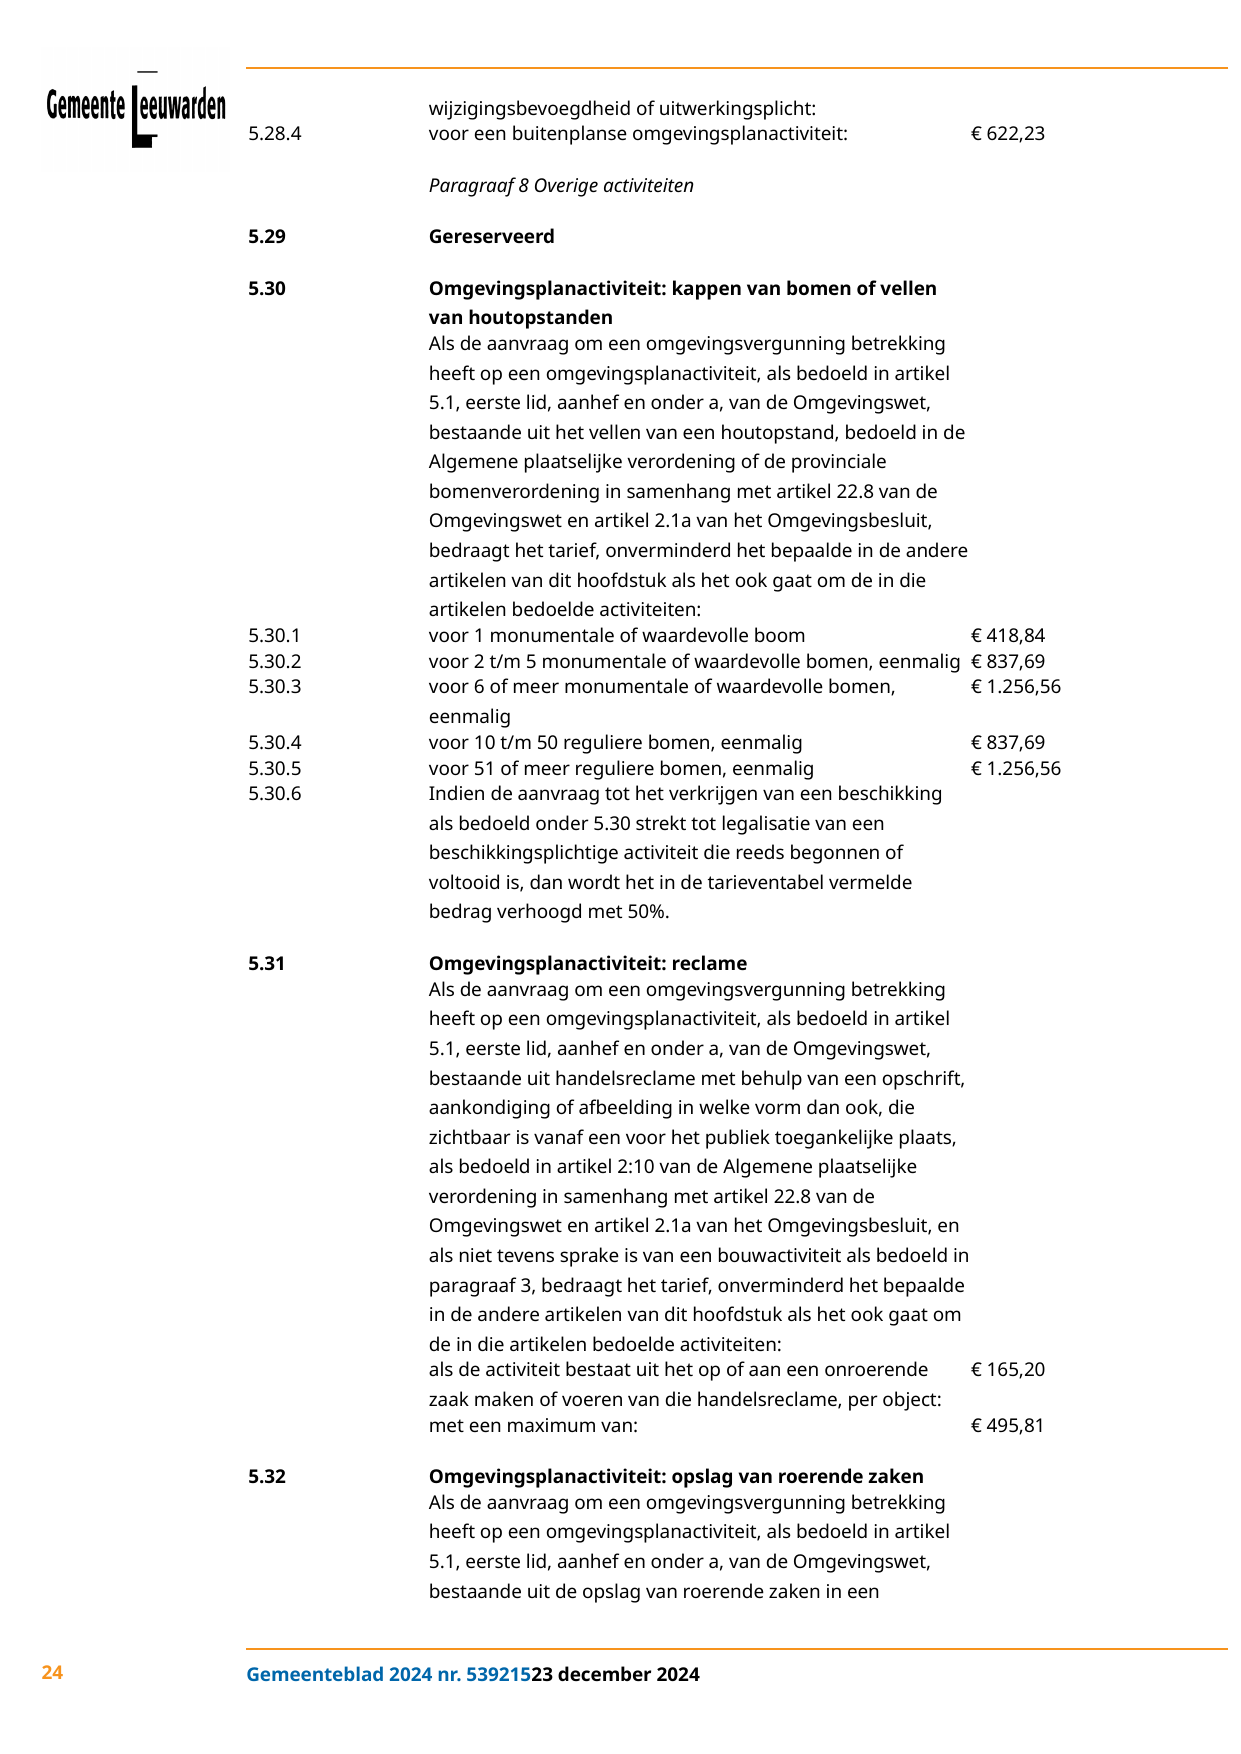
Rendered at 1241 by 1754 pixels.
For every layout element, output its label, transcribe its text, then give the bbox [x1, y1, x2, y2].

table_cell 5.30.3 [248, 674, 429, 729]
table_cell [248, 1438, 429, 1463]
table_cell voor 6 of meer monumentale of waardevolle bomen, eenmalig [429, 674, 971, 729]
table_cell Als de aanvraag om een omgevingsvergunning betrekking heeft op een omgevingsplanactiviteit, als bedoeld in artikel 5.1, eerste lid, aanhef en onder a, van de Omgevingswet, bestaande uit handelsreclame met behulp van een opschrift, aankondiging of afbeelding in welke vorm dan ook, die zichtbaar is vanaf een voor het publiek toegankelijke plaats, als bedoeld in artikel 2:10 van de Algemene plaatselijke verordening in samenhang met artikel 22.8 van de Omgevingswet en artikel 2.1a van het Omgevingsbesluit, en als niet tevens sprake is van een bouwactiviteit als bedoeld in paragraaf 3, bedraagt het tarief, onverminderd het bepaalde in de andere artikelen van dit hoofdstuk als het ook gaat om de in die artikelen bedoelde activiteiten: [429, 976, 971, 1357]
table_cell Indien de aanvraag tot het verkrijgen van een beschikking als bedoeld onder 5.30 strekt tot legalisatie van een beschikkingsplichtige activiteit die reeds begonnen of voltooid is, dan wordt het in de tarieventabel vermelde bedrag verhoogd met 50%. [429, 780, 971, 924]
table_cell Als de aanvraag om een omgevingsvergunning betrekking heeft op een omgevingsplanactiviteit, als bedoeld in artikel 5.1, eerste lid, aanhef en onder a, van de Omgevingswet, bestaande uit het vellen van een houtopstand, bedoeld in de Algemene plaatselijke verordening of de provinciale bomenverordening in samenhang met artikel 22.8 van de Omgevingswet en artikel 2.1a van het Omgevingsbesluit, bedraagt het tarief, onverminderd het bepaalde in de andere artikelen van dit hoofdstuk als het ook gaat om de in die artikelen bedoelde activiteiten: [429, 330, 971, 622]
table_cell [971, 275, 1152, 330]
table_cell [971, 780, 1152, 924]
table_cell € 1.256,56 [971, 755, 1152, 780]
table_cell [429, 249, 971, 275]
table_cell [248, 172, 429, 198]
table_cell 5.30.1 [248, 622, 429, 648]
picture [41, 47, 231, 172]
table_cell € 495,81 [971, 1412, 1152, 1438]
table_cell [248, 95, 429, 121]
table_cell voor 10 t/m 50 reguliere bomen, eenmalig [429, 729, 971, 755]
table_cell Omgevingsplanactiviteit: reclame [429, 950, 971, 976]
table_cell [971, 172, 1152, 198]
table_cell [971, 224, 1152, 249]
table_cell voor 1 monumentale of waardevolle boom [429, 622, 971, 648]
table_cell wijzigingsbevoegdheid of uitwerkingsplicht: [429, 95, 971, 121]
table_cell [429, 925, 971, 950]
table_cell [971, 950, 1152, 976]
table_cell Als de aanvraag om een omgevingsvergunning betrekking heeft op een omgevingsplanactiviteit, als bedoeld in artikel 5.1, eerste lid, aanhef en onder a, van de Omgevingswet, bestaande uit de opslag van roerende zaken in een [429, 1489, 971, 1604]
table_cell 5.30.6 [248, 780, 429, 924]
table_cell € 165,20 [971, 1357, 1152, 1412]
table_cell [248, 146, 429, 172]
table_cell [971, 330, 1152, 622]
table_cell 5.29 [248, 224, 429, 249]
table_cell [971, 925, 1152, 950]
table_cell met een maximum van: [429, 1412, 971, 1438]
table_cell Paragraaf 8 Overige activiteiten [429, 172, 971, 198]
table_cell [971, 1464, 1152, 1489]
table_cell [248, 976, 429, 1357]
table_cell [429, 1438, 971, 1463]
table_cell 5.28.4 [248, 121, 429, 146]
table_cell [971, 1438, 1152, 1463]
table_cell 5.30.4 [248, 729, 429, 755]
table_cell 5.30.2 [248, 648, 429, 674]
table_cell € 418,84 [971, 622, 1152, 648]
table_cell voor een buitenplanse omgevingsplanactiviteit: [429, 121, 971, 146]
table_cell [971, 1489, 1152, 1604]
table_cell voor 2 t/m 5 monumentale of waardevolle bomen, eenmalig [429, 648, 971, 674]
table_cell [971, 976, 1152, 1357]
table_cell 5.31 [248, 950, 429, 976]
table_cell [971, 198, 1152, 223]
table_cell [248, 249, 429, 275]
table_cell [248, 1489, 429, 1604]
table_cell € 837,69 [971, 648, 1152, 674]
table_cell 5.30 [248, 275, 429, 330]
table_cell [971, 146, 1152, 172]
table_cell [248, 925, 429, 950]
table_cell als de activiteit bestaat uit het op of aan een onroerende zaak maken of voeren van die handelsreclame, per object: [429, 1357, 971, 1412]
table_cell € 622,23 [971, 121, 1152, 146]
table_cell [971, 249, 1152, 275]
table_cell Gereserveerd [429, 224, 971, 249]
table_cell [971, 95, 1152, 121]
table_cell [429, 198, 971, 223]
table_cell [429, 146, 971, 172]
table_cell 5.30.5 [248, 755, 429, 780]
table_cell [248, 1357, 429, 1412]
table_cell € 1.256,56 [971, 674, 1152, 729]
table_cell [248, 198, 429, 223]
table_cell [248, 330, 429, 622]
table_cell Omgevingsplanactiviteit: kappen van bomen of vellen van houtopstanden [429, 275, 971, 330]
table_cell [248, 1412, 429, 1438]
table_cell voor 51 of meer reguliere bomen, eenmalig [429, 755, 971, 780]
table_cell 5.32 [248, 1464, 429, 1489]
table_cell € 837,69 [971, 729, 1152, 755]
table_cell Omgevingsplanactiviteit: opslag van roerende zaken [429, 1464, 971, 1489]
